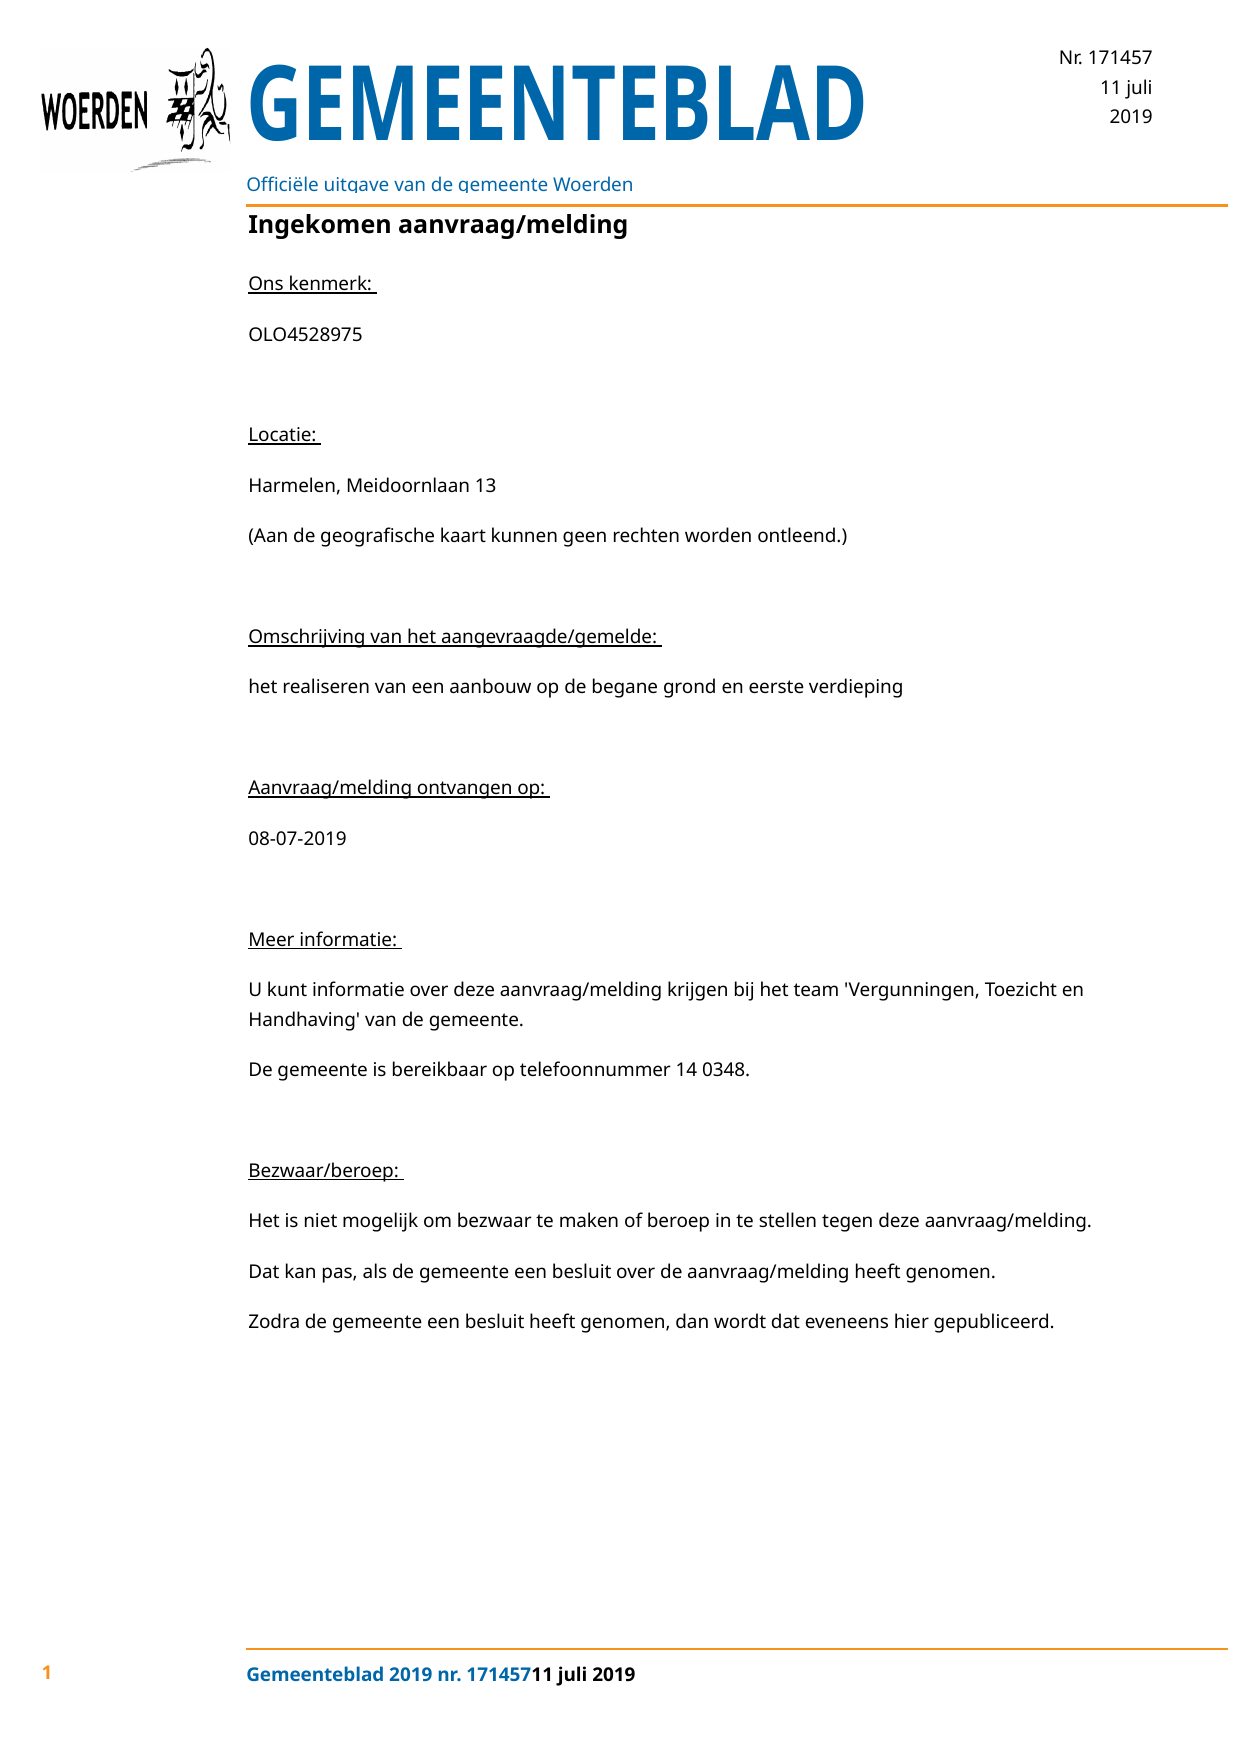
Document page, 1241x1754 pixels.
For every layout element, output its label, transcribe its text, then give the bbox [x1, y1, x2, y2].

text (Aan de geografische kaart kunnen geen rechten worden ontleend.) [248, 522, 1152, 548]
text U kunt informatie over deze aanvraag/melding krijgen bij het team 'Vergunningen, Toezicht en Handhaving' van de gemeente. [248, 976, 1152, 1031]
text Meer informatie: [248, 926, 1152, 951]
text Zodra de gemeente een besluit heeft genomen, dan wordt dat eveneens hier gepubliceerd. [248, 1308, 1152, 1334]
text OLO4528975 [248, 321, 1152, 346]
text Harmelen, Meidoornlaan 13 [248, 472, 1152, 498]
text Dat kan pas, als de gemeente een besluit over de aanvraag/melding heeft genomen. [248, 1258, 1152, 1283]
text het realiseren van een aanbouw op de begane grond en eerste verdieping [248, 674, 1152, 699]
text Omschrijving van het aangevraagde/gemelde: [248, 623, 1152, 649]
text De gemeente is bereikbaar op telefoonnummer 14 0348. [248, 1056, 1152, 1082]
text Ons kenmerk: [248, 270, 1152, 296]
text 08-07-2019 [248, 825, 1152, 851]
text Aanvraag/melding ontvangen op: [248, 774, 1152, 800]
text Ingekomen aanvraag/melding [248, 207, 1152, 241]
text Locatie: [248, 422, 1152, 447]
text Bezwaar/beroep: [248, 1157, 1152, 1183]
picture [41, 47, 231, 172]
text Het is niet mogelijk om bezwaar te maken of beroep in te stellen tegen deze aanvraag/melding. [248, 1207, 1152, 1233]
